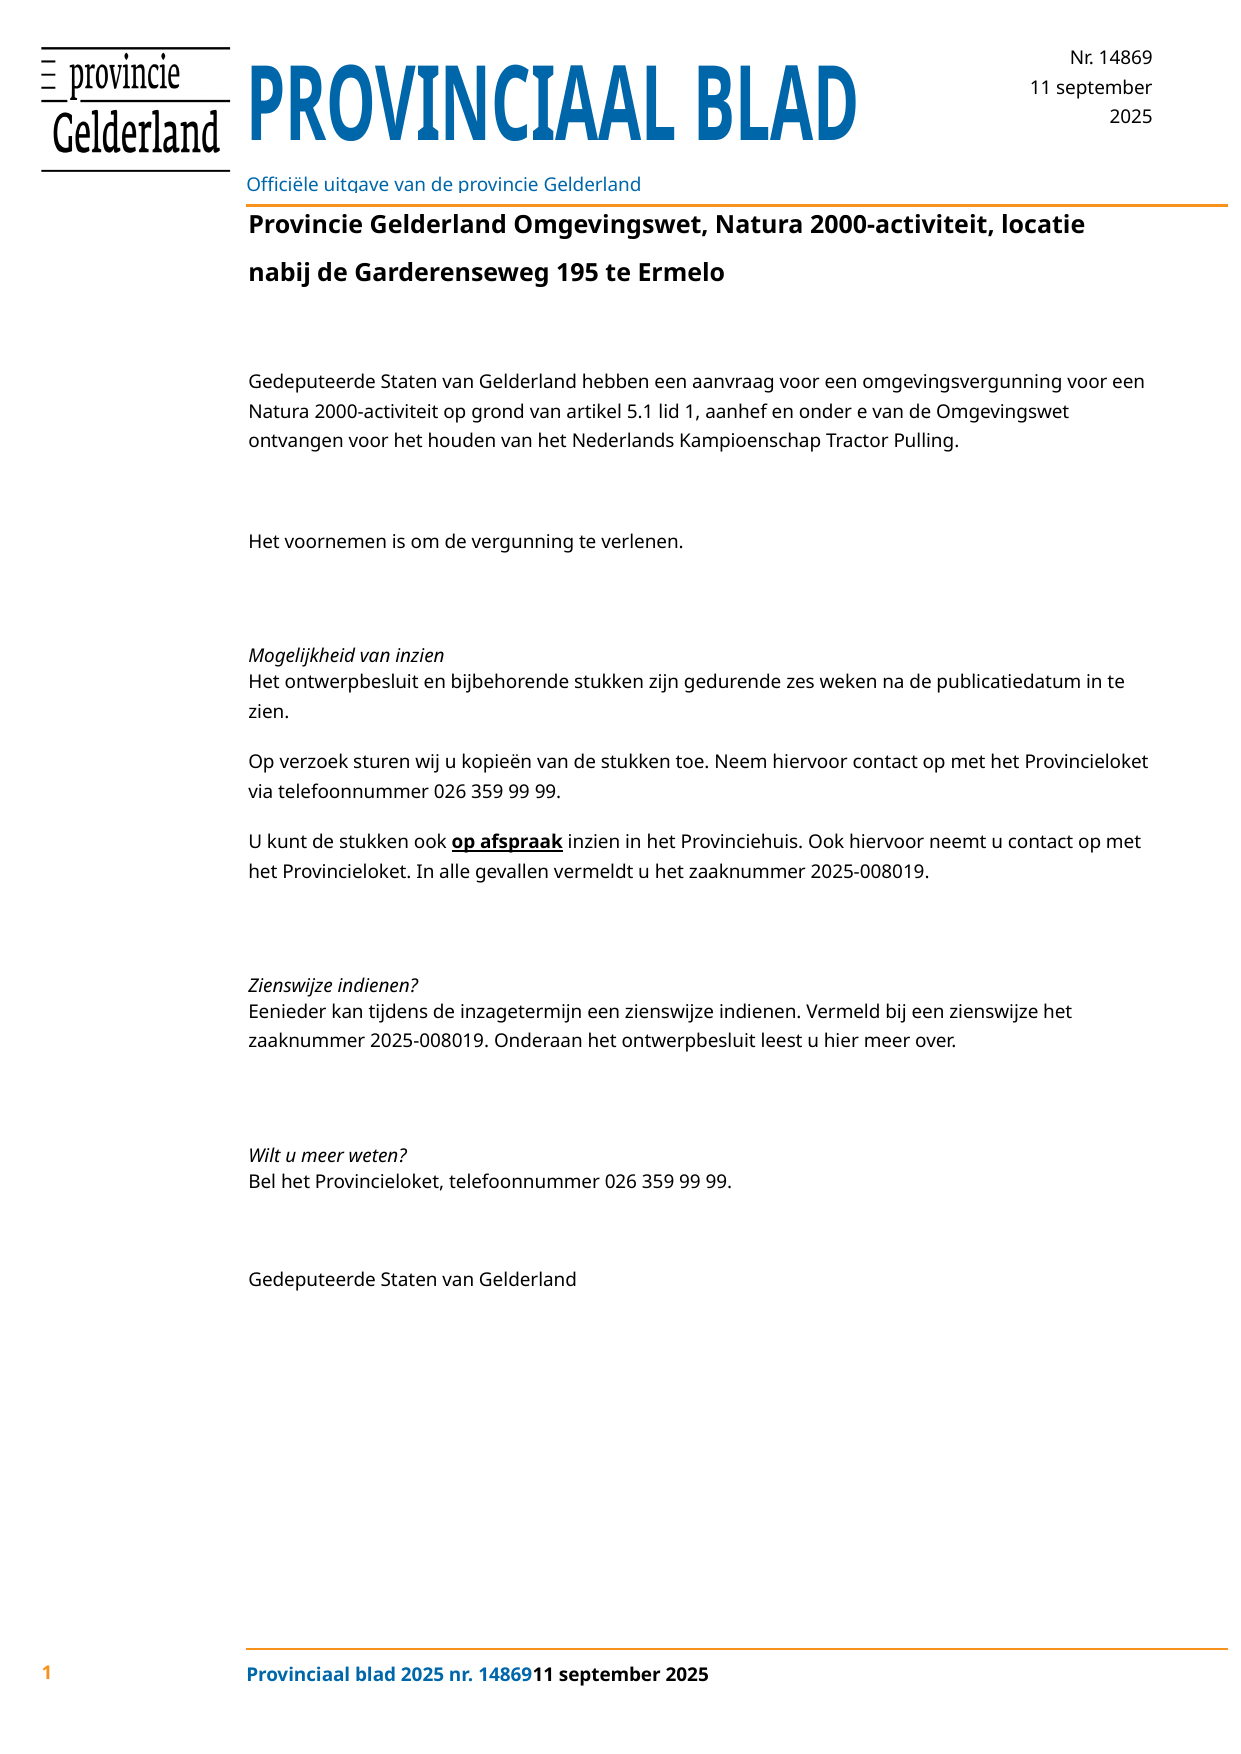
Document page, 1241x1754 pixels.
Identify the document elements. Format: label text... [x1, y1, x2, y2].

text Gedeputeerde Staten van Gelderland [248, 1266, 1152, 1292]
text U kunt de stukken ook op afspraak inzien in het Provinciehuis. Ook hiervoor neemt u contact op met het Provincieloket. In alle gevallen vermeldt u het zaaknummer 2025-008019. [248, 828, 1152, 884]
text Eenieder kan tijdens de inzagetermijn een zienswijze indienen. Vermeld bij een zienswijze het zaaknummer 2025-008019. Onderaan het ontwerpbesluit leest u hier meer over. [248, 998, 1152, 1053]
picture [41, 47, 231, 172]
text Het voornemen is om de vergunning te verlenen. [248, 528, 1152, 554]
text Provincie Gelderland Omgevingswet, Natura 2000-activiteit, locatie nabij de Garderenseweg 195 te Ermelo [248, 207, 1152, 288]
text Het ontwerpbesluit en bijbehorende stukken zijn gedurende zes weken na de publicatiedatum in te zien. [248, 668, 1152, 724]
text Gedeputeerde Staten van Gelderland hebben een aanvraag voor een omgevingsvergunning voor een Natura 2000-activiteit op grond van artikel 5.1 lid 1, aanhef en onder e van de Omgevingswet ontvangen voor het houden van het Nederlands Kampioenschap Tractor Pulling. [248, 368, 1152, 453]
text Op verzoek sturen wij u kopieën van de stukken toe. Neem hiervoor contact op met het Provincieloket via telefoonnummer 026 359 99 99. [248, 748, 1152, 804]
text Bel het Provincieloket, telefoonnummer 026 359 99 99. [248, 1168, 1152, 1193]
text Zienswijze indienen? [248, 972, 1152, 998]
text Wilt u meer weten? [248, 1142, 1152, 1168]
text Mogelijkheid van inzien [248, 643, 1152, 668]
